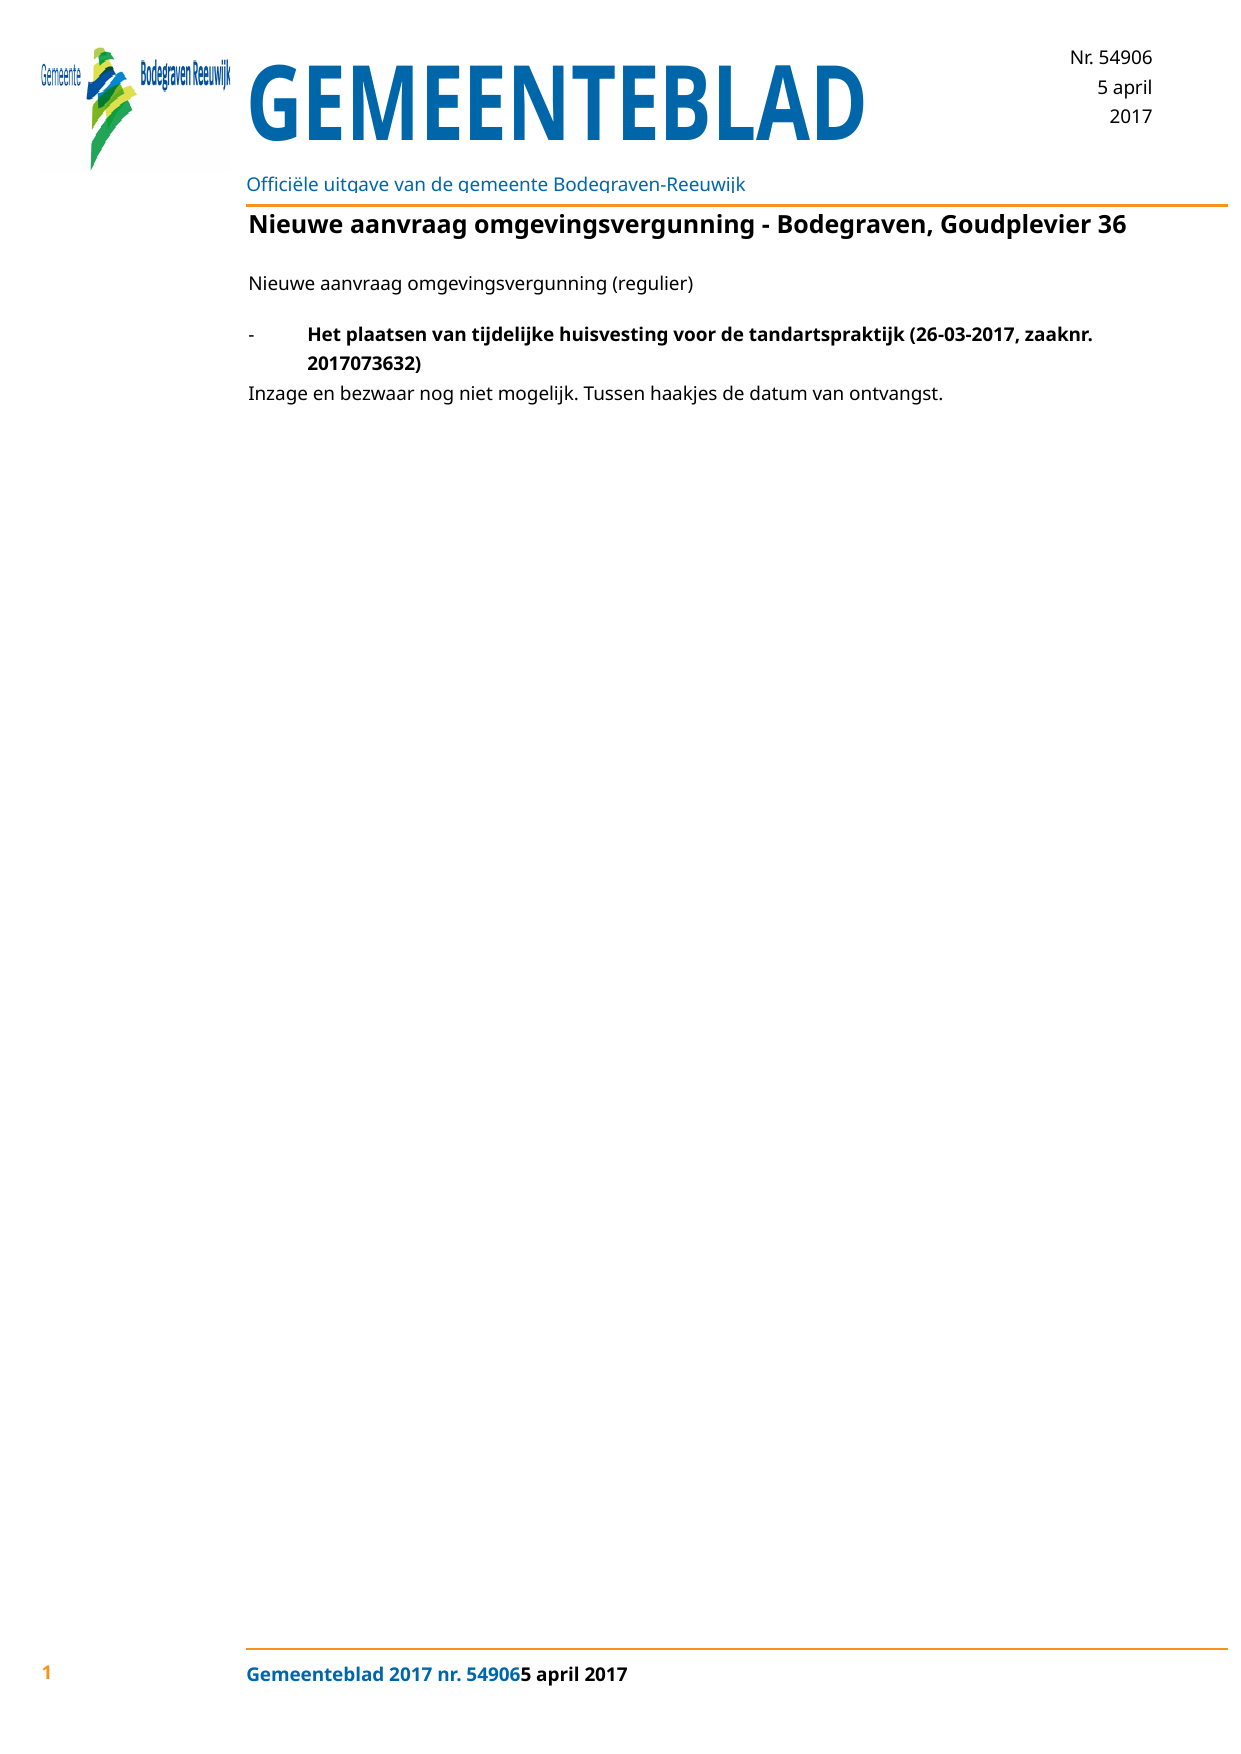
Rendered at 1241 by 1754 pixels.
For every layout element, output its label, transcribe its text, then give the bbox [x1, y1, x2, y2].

text Inzage en bezwaar nog niet mogelijk. Tussen haakjes de datum van ontvangst. [248, 380, 1152, 406]
picture [41, 47, 231, 172]
list Het plaatsen van tijdelijke huisvesting voor de tandartspraktijk (26‑03‑2017, zaaknr. 2017073632) [248, 321, 1152, 376]
text Nieuwe aanvraag omgevingsvergunning (regulier) [248, 270, 1152, 296]
text Nieuwe aanvraag omgevingsvergunning - Bodegraven, Goudplevier 36 [248, 207, 1152, 241]
